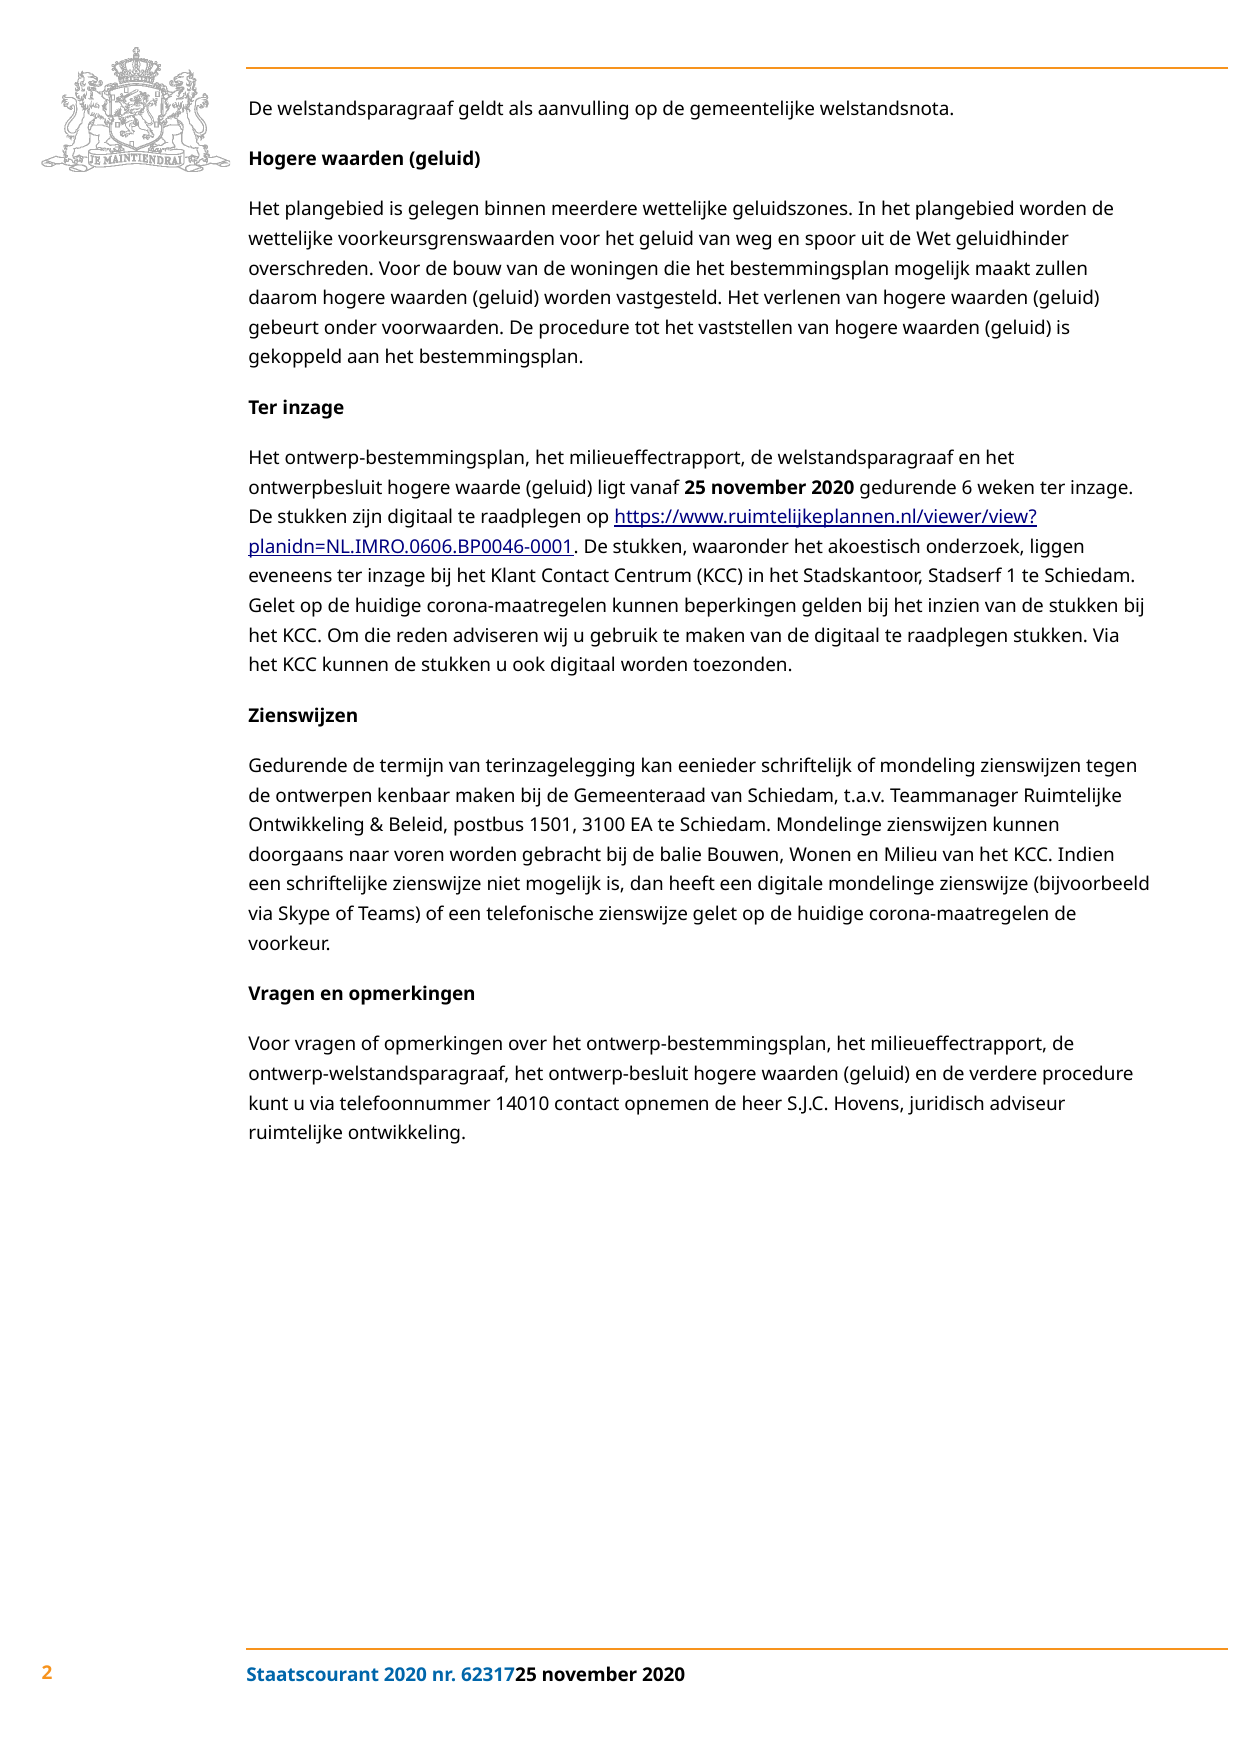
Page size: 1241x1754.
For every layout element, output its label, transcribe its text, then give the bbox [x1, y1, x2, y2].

text Het plangebied is gelegen binnen meerdere wettelijke geluidszones. In het plangebied worden de wettelijke voorkeursgrenswaarden voor het geluid van weg en spoor uit de Wet geluidhinder overschreden. Voor de bouw van de woningen die het bestemmingsplan mogelijk maakt zullen daarom hogere waarden (geluid) worden vastgesteld. Het verlenen van hogere waarden (geluid) gebeurt onder voorwaarden. De procedure tot het vaststellen van hogere waarden (geluid) is gekoppeld aan het bestemmingsplan. [248, 196, 1152, 369]
text Vragen en opmerkingen [248, 980, 1152, 1006]
text Ter inzage [248, 394, 1152, 420]
text Voor vragen of opmerkingen over het ontwerp-bestemmingsplan, het milieueffectrapport, de ontwerp-welstandsparagraaf, het ontwerp-besluit hogere waarden (geluid) en de verdere procedure kunt u via telefoonnummer 14010 contact opnemen de heer S.J.C. Hovens, juridisch adviseur ruimtelijke ontwikkeling. [248, 1031, 1152, 1145]
picture [41, 47, 231, 172]
text Zienswijzen [248, 702, 1152, 728]
text De welstandsparagraaf geldt als aanvulling op de gemeentelijke welstandsnota. [248, 95, 1152, 121]
text Het ontwerp-bestemmingsplan, het milieueffectrapport, de welstandsparagraaf en het ontwerpbesluit hogere waarde (geluid) ligt vanaf 25 november 2020 gedurende 6 weken ter inzage. De stukken zijn digitaal te raadplegen op https://www.ruimtelijkeplannen.nl/viewer/view?planidn=NL.IMRO.0606.BP0046-0001. De stukken, waaronder het akoestisch onderzoek, liggen eveneens ter inzage bij het Klant Contact Centrum (KCC) in het Stadskantoor, Stadserf 1 te Schiedam. Gelet op de huidige corona-maatregelen kunnen beperkingen gelden bij het inzien van de stukken bij het KCC. Om die reden adviseren wij u gebruik te maken van de digitaal te raadplegen stukken. Via het KCC kunnen de stukken u ook digitaal worden toezonden. [248, 444, 1152, 677]
text Hogere waarden (geluid) [248, 145, 1152, 171]
text Gedurende de termijn van terinzagelegging kan eenieder schriftelijk of mondeling zienswijzen tegen de ontwerpen kenbaar maken bij de Gemeenteraad van Schiedam, t.a.v. Teammanager Ruimtelijke Ontwikkeling & Beleid, postbus 1501, 3100 EA te Schiedam. Mondelinge zienswijzen kunnen doorgaans naar voren worden gebracht bij de balie Bouwen, Wonen en Milieu van het KCC. Indien een schriftelijke zienswijze niet mogelijk is, dan heeft een digitale mondelinge zienswijze (bijvoorbeeld via Skype of Teams) of een telefonische zienswijze gelet op de huidige corona-maatregelen de voorkeur. [248, 752, 1152, 956]
